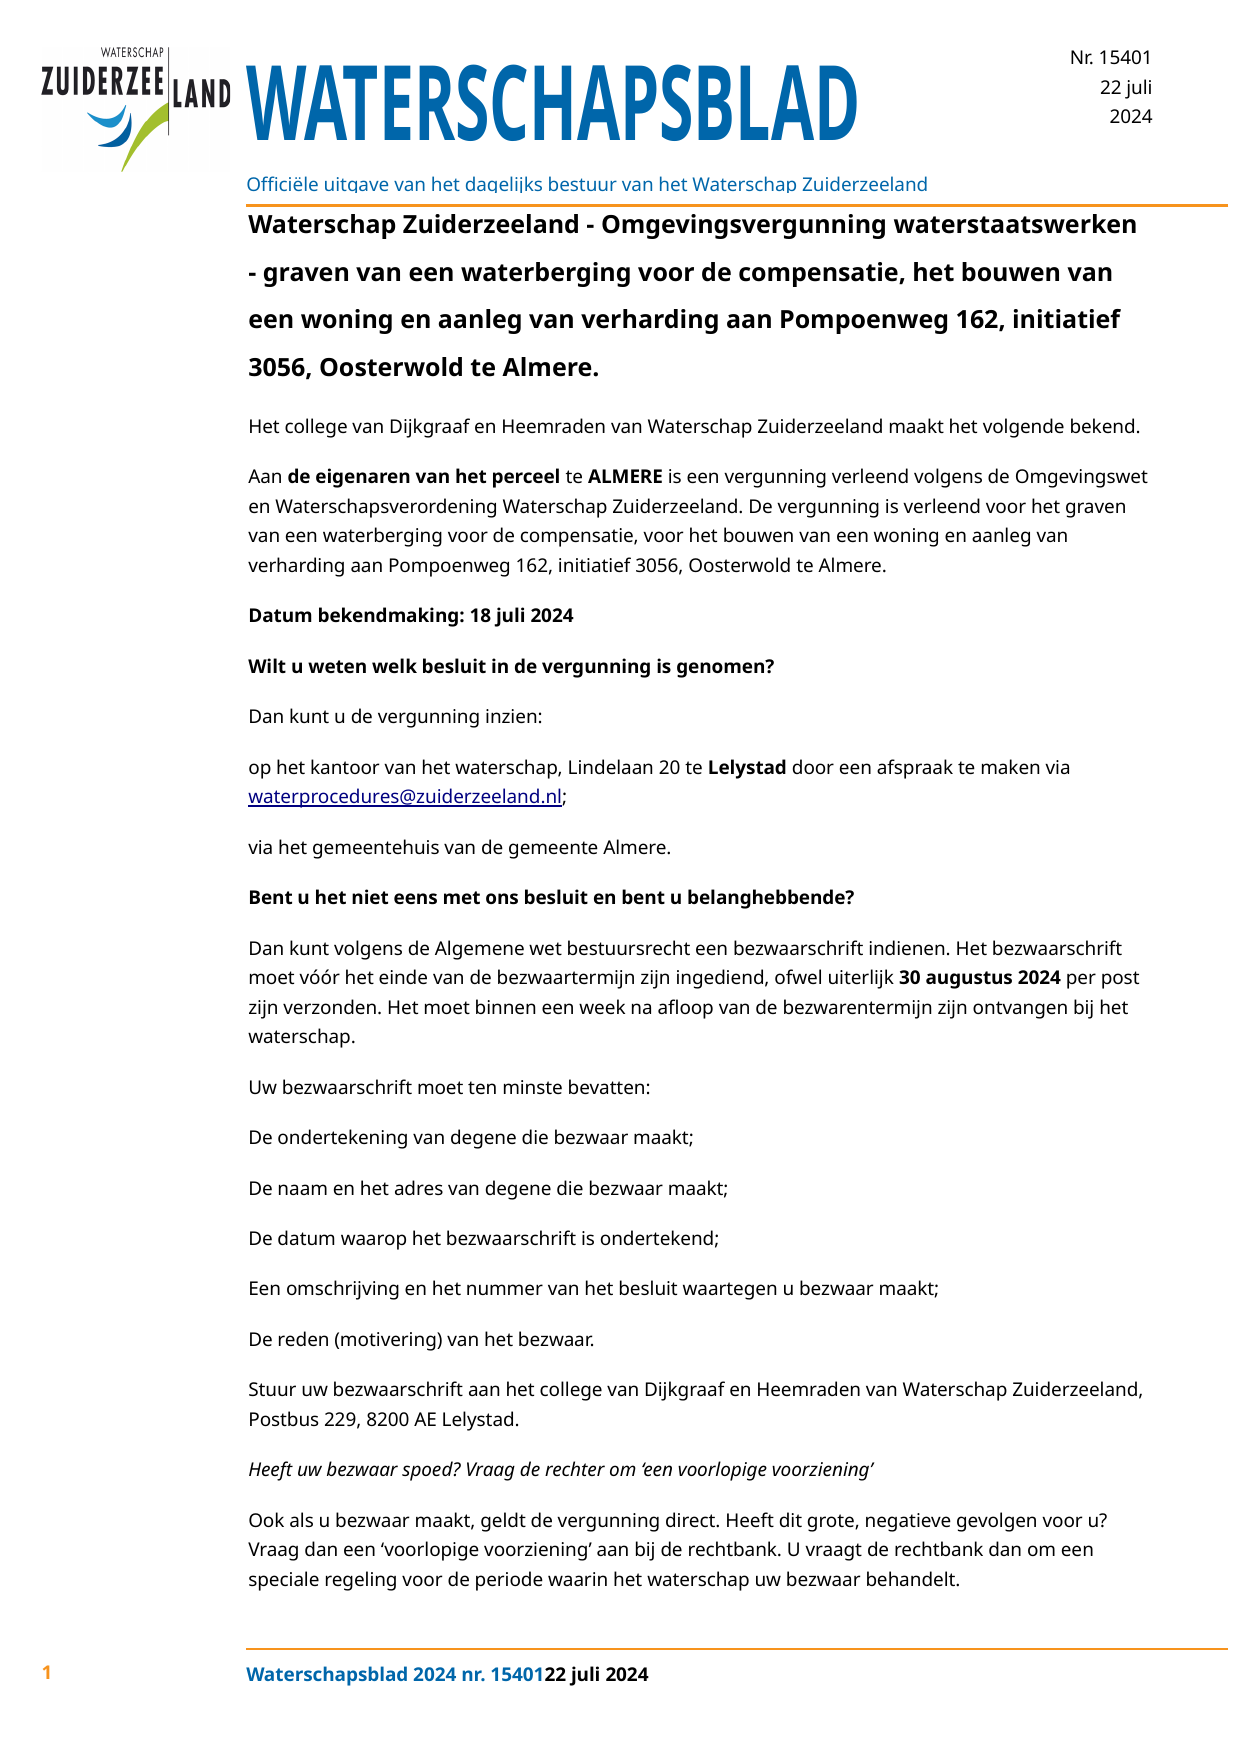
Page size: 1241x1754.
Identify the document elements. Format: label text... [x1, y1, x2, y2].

text Uw bezwaarschrift moet ten minste bevatten: [248, 1074, 1152, 1100]
text De naam en het adres van degene die bezwaar maakt; [248, 1175, 1152, 1201]
text Waterschap Zuiderzeeland - Omgevingsvergunning waterstaatswerken - graven van een waterberging voor de compensatie, het bouwen van een woning en aanleg van verharding aan Pompoenweg 162, initiatief 3056, Oosterwold te Almere. [248, 207, 1152, 384]
text De reden (motivering) van het bezwaar. [248, 1326, 1152, 1352]
text De ondertekening van degene die bezwaar maakt; [248, 1124, 1152, 1150]
text Aan de eigenaren van het perceel te ALMERE is een vergunning verleend volgens de Omgevingswet en Waterschapsverordening Waterschap Zuiderzeeland. De vergunning is verleend voor het graven van een waterberging voor de compensatie, voor het bouwen van een woning en aanleg van verharding aan Pompoenweg 162, initiatief 3056, Oosterwold te Almere. [248, 463, 1152, 578]
text op het kantoor van het waterschap, Lindelaan 20 te Lelystad door een afspraak te maken via waterprocedures@zuiderzeeland.nl; [248, 754, 1152, 809]
text Een omschrijving en het nummer van het besluit waartegen u bezwaar maakt; [248, 1276, 1152, 1301]
text Bent u het niet eens met ons besluit en bent u belanghebbende? [248, 884, 1152, 910]
text De datum waarop het bezwaarschrift is ondertekend; [248, 1225, 1152, 1251]
text Dan kunt volgens de Algemene wet bestuursrecht een bezwaarschrift indienen. Het bezwaarschrift moet vóór het einde van de bezwaartermijn zijn ingediend, ofwel uiterlijk 30 augustus 2024 per post zijn verzonden. Het moet binnen een week na afloop van de bezwarentermijn zijn ontvangen bij het waterschap. [248, 935, 1152, 1049]
text Heeft uw bezwaar spoed? Vraag de rechter om ‘een voorlopige voorziening’ [248, 1456, 1152, 1482]
text via het gemeentehuis van de gemeente Almere. [248, 834, 1152, 860]
text Het college van Dijkgraaf en Heemraden van Waterschap Zuiderzeeland maakt het volgende bekend. [248, 413, 1152, 439]
text Datum bekendmaking: 18 juli 2024 [248, 603, 1152, 628]
text Dan kunt u de vergunning inzien: [248, 703, 1152, 729]
text Stuur uw bezwaarschrift aan het college van Dijkgraaf en Heemraden van Waterschap Zuiderzeeland, Postbus 229, 8200 AE Lelystad. [248, 1376, 1152, 1432]
text Wilt u weten welk besluit in de vergunning is genomen? [248, 653, 1152, 679]
text Ook als u bezwaar maakt, geldt de vergunning direct. Heeft dit grote, negatieve gevolgen voor u? Vraag dan een ‘voorlopige voorziening’ aan bij de rechtbank. U vraagt de rechtbank dan om een speciale regeling voor de periode waarin het waterschap uw bezwaar behandelt. [248, 1507, 1152, 1592]
picture [41, 47, 231, 172]
